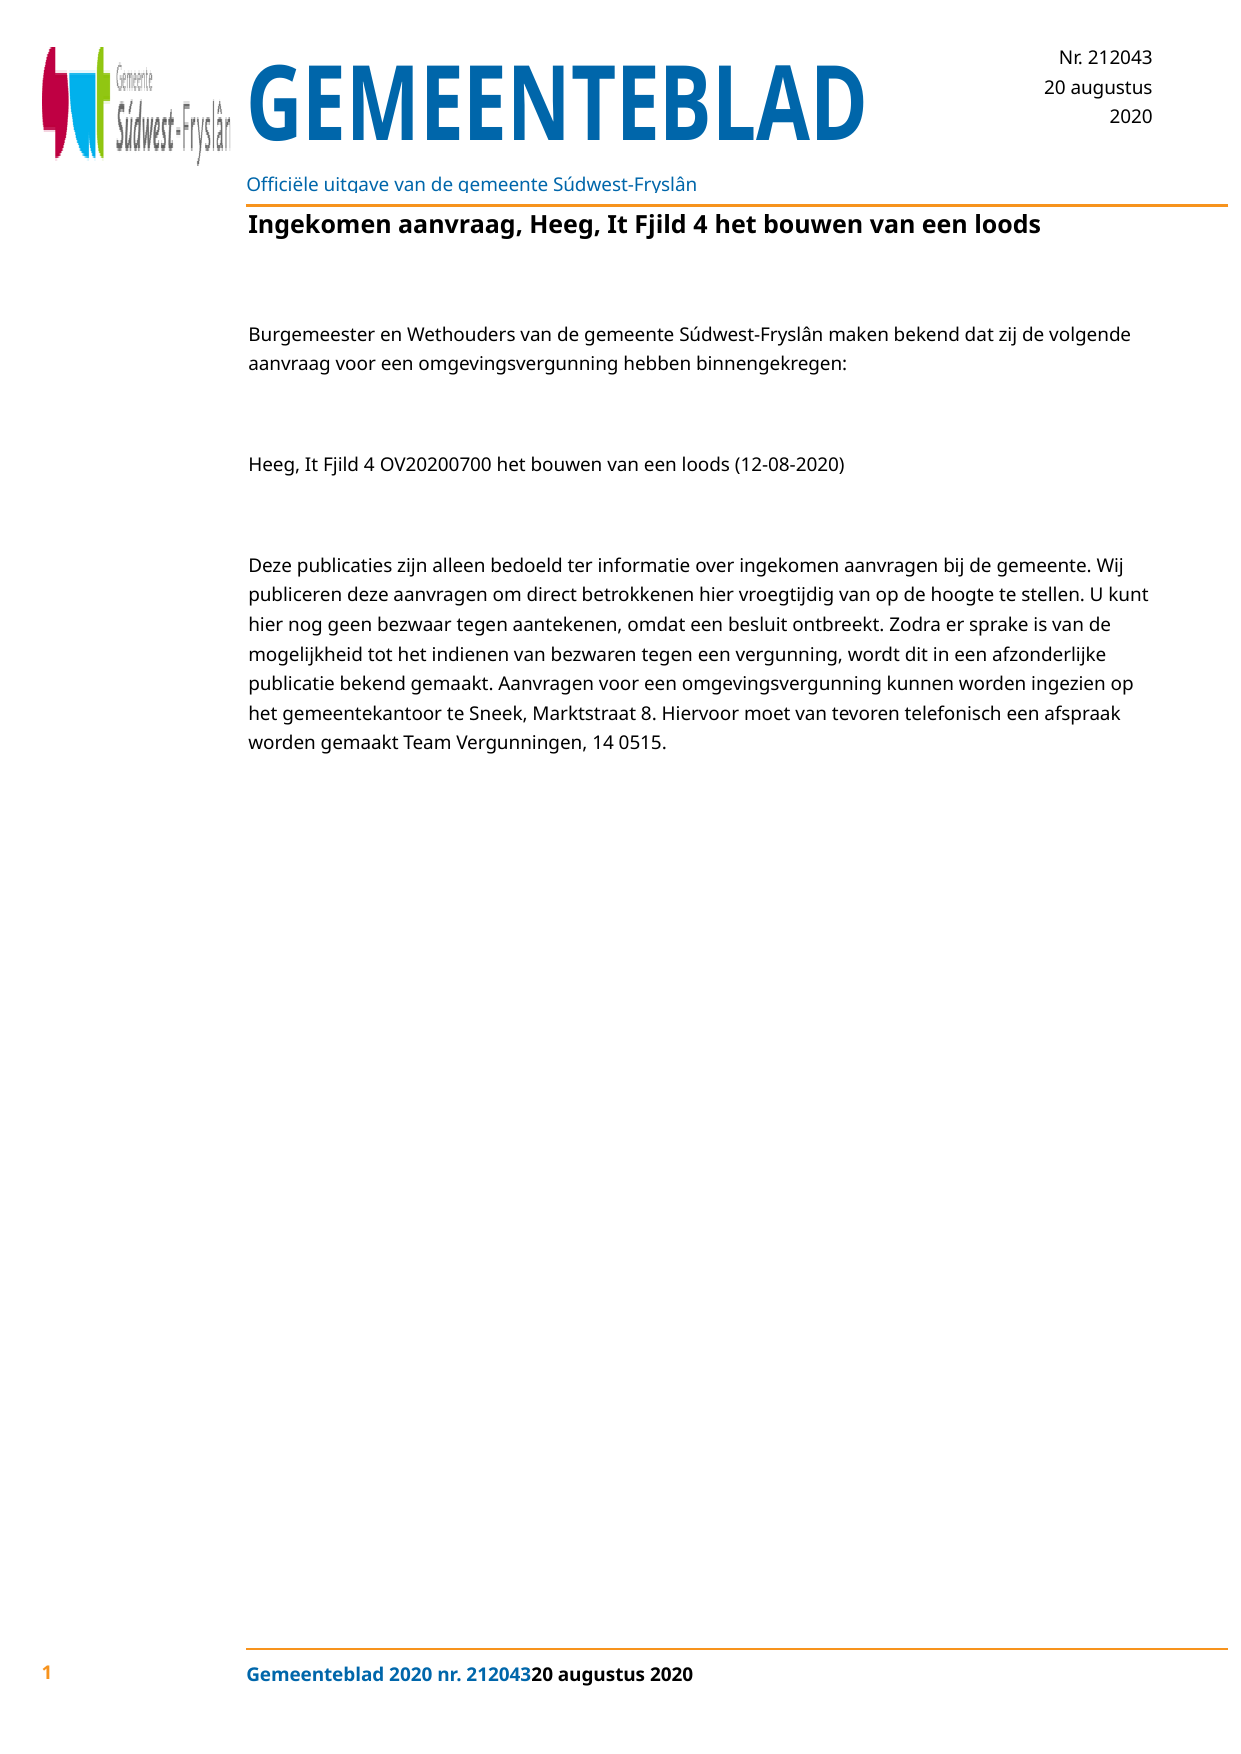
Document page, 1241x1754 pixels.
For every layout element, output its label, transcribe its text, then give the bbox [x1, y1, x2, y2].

picture [41, 47, 231, 172]
text Deze publicaties zijn alleen bedoeld ter informatie over ingekomen aanvragen bij de gemeente. Wij publiceren deze aanvragen om direct betrokkenen hier vroegtijdig van op de hoogte te stellen. U kunt hier nog geen bezwaar tegen aantekenen, omdat een besluit ontbreekt. Zodra er sprake is van de mogelijkheid tot het indienen van bezwaren tegen een vergunning, wordt dit in een afzonderlijke publicatie bekend gemaakt. Aanvragen voor een omgevingsvergunning kunnen worden ingezien op het gemeentekantoor te Sneek, Marktstraat 8. Hiervoor moet van tevoren telefonisch een afspraak worden gemaakt Team Vergunningen, 14 0515. [248, 552, 1152, 755]
text Heeg, It Fjild 4 OV20200700 het bouwen van een loods (12-08-2020) [248, 451, 1152, 477]
text Ingekomen aanvraag, Heeg, It Fjild 4 het bouwen van een loods [248, 207, 1152, 241]
text Burgemeester en Wethouders van de gemeente Súdwest-Fryslân maken bekend dat zij de volgende aanvraag voor een omgevingsvergunning hebben binnengekregen: [248, 321, 1152, 376]
